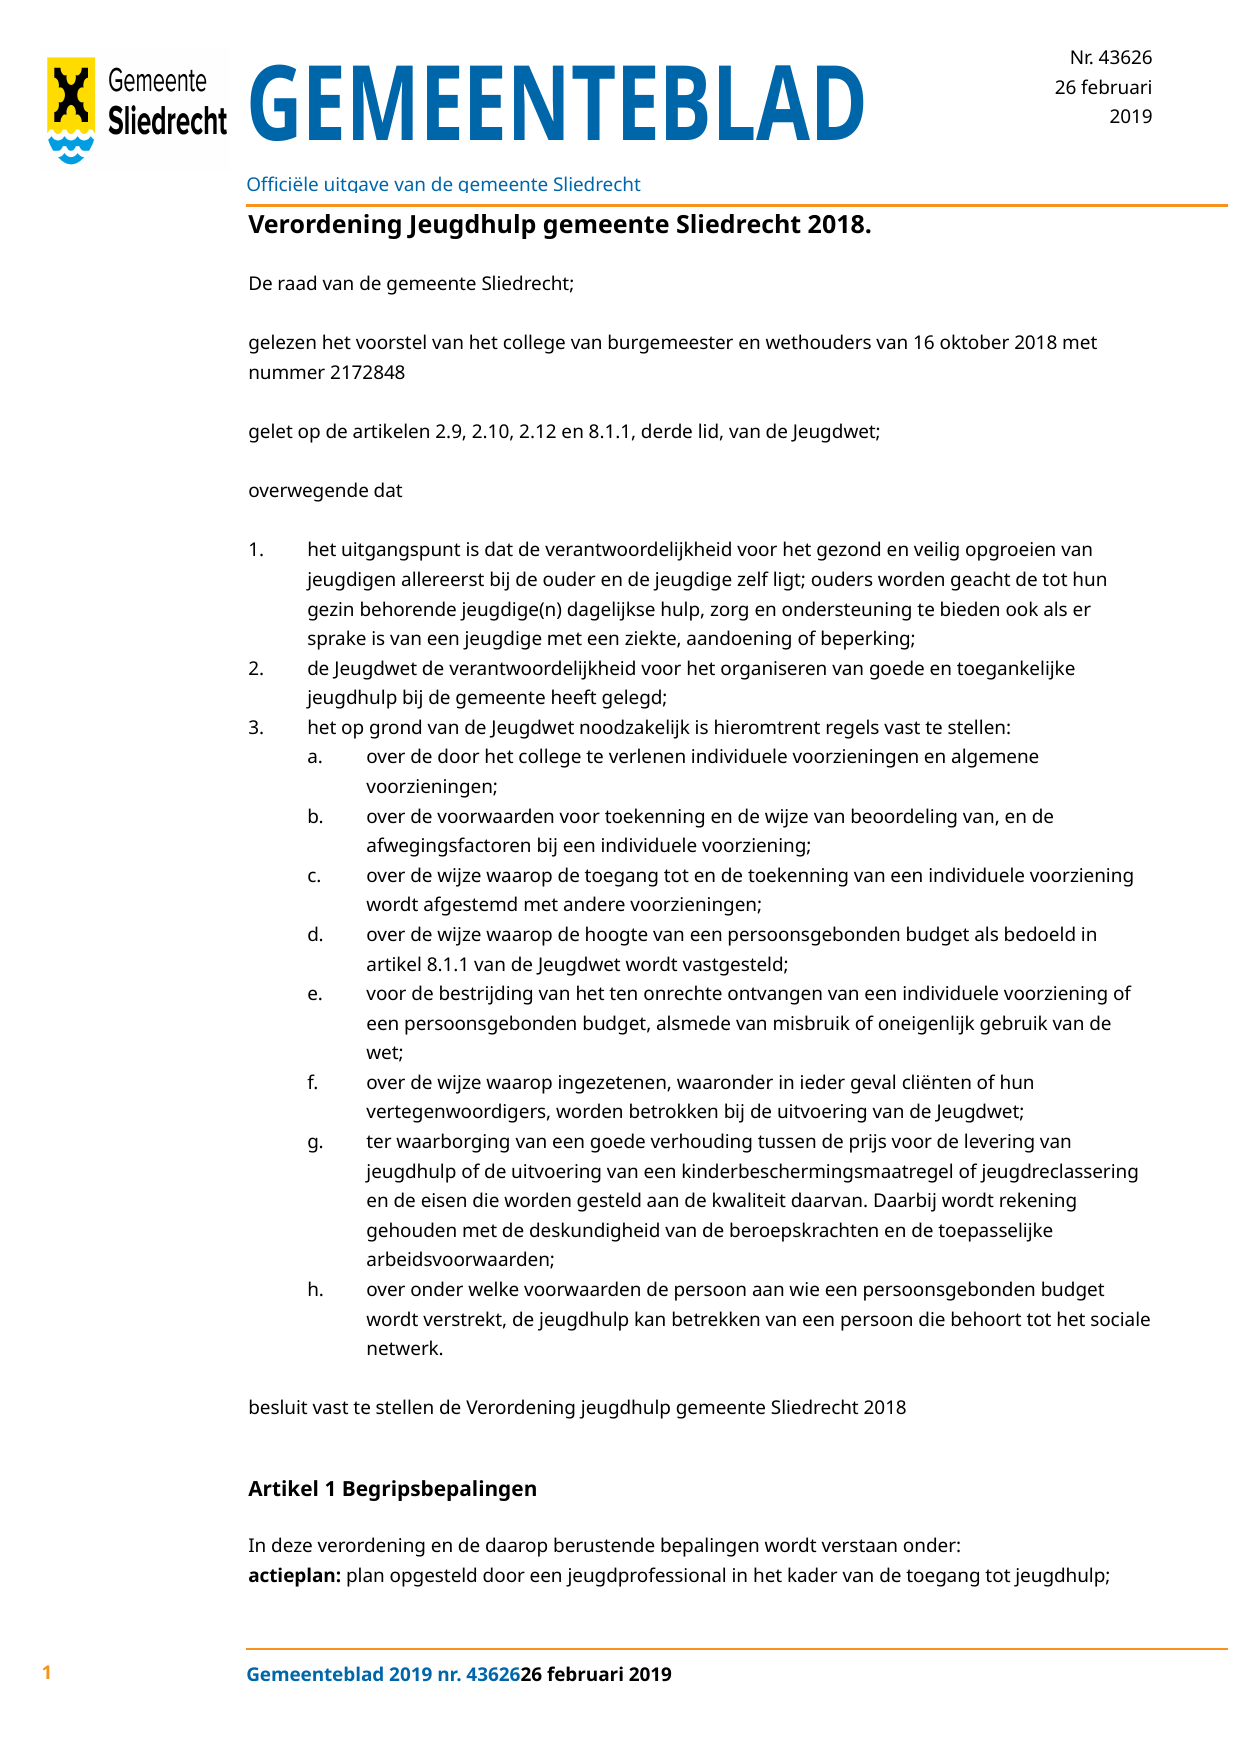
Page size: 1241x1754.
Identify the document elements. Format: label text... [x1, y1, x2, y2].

list de Jeugdwet de verantwoordelijkheid voor het organiseren van goede en toegankelijke jeugdhulp bij de gemeente heeft gelegd; [248, 655, 1152, 710]
text besluit vast te stellen de Verordening jeugdhulp gemeente Sliedrecht 2018 [248, 1394, 1152, 1420]
text gelet op de artikelen 2.9, 2.10, 2.12 en 8.1.1, derde lid, van de Jeugdwet; [248, 418, 1152, 444]
list over de wijze waarop de toegang tot en de toekenning van een individuele voorziening wordt afgestemd met andere voorzieningen; [307, 862, 1152, 917]
list ter waarborging van een goede verhouding tussen de prijs voor de levering van jeugdhulp of de uitvoering van een kinderbeschermingsmaatregel of jeugdreclassering en de eisen die worden gesteld aan de kwaliteit daarvan. Daarbij wordt rekening gehouden met de deskundigheid van de beroepskrachten en de toepasselijke arbeidsvoorwaarden; [307, 1128, 1152, 1272]
list over de wijze waarop ingezetenen, waaronder in ieder geval cliënten of hun vertegenwoordigers, worden betrokken bij de uitvoering van de Jeugdwet; [307, 1069, 1152, 1124]
list voor de bestrijding van het ten onrechte ontvangen van een individuele voorziening of een persoonsgebonden budget, alsmede van misbruik of oneigenlijk gebruik van de wet; [307, 980, 1152, 1065]
text Artikel 1 Begripsbepalingen [248, 1474, 1152, 1503]
text Verordening Jeugdhulp gemeente Sliedrecht 2018. [248, 207, 1152, 241]
list het op grond van de Jeugdwet noodzakelijk is hieromtrent regels vast te stellen: [248, 714, 1152, 740]
list over onder welke voorwaarden de persoon aan wie een persoonsgebonden budget wordt verstrekt, de jeugdhulp kan betrekken van een persoon die behoort tot het sociale netwerk. [307, 1276, 1152, 1361]
list over de door het college te verlenen individuele voorzieningen en algemene voorzieningen; [307, 744, 1152, 799]
text overwegende dat [248, 477, 1152, 503]
picture [41, 47, 231, 172]
text gelezen het voorstel van het college van burgemeester en wethouders van 16 oktober 2018 met nummer 2172848 [248, 329, 1152, 385]
text actieplan: plan opgesteld door een jeugdprofessional in het kader van de toegang tot jeugdhulp; [248, 1562, 1152, 1588]
list over de wijze waarop de hoogte van een persoonsgebonden budget als bedoeld in artikel 8.1.1 van de Jeugdwet wordt vastgesteld; [307, 921, 1152, 976]
list over de voorwaarden voor toekenning en de wijze van beoordeling van, en de afwegingsfactoren bij een individuele voorziening; [307, 803, 1152, 858]
text De raad van de gemeente Sliedrecht; [248, 270, 1152, 296]
list het uitgangspunt is dat de verantwoordelijkheid voor het gezond en veilig opgroeien van jeugdigen allereerst bij de ouder en de jeugdige zelf ligt; ouders worden geacht de tot hun gezin behorende jeugdige(n) dagelijkse hulp, zorg en ondersteuning te bieden ook als er sprake is van een jeugdige met een ziekte, aandoening of beperking; [248, 537, 1152, 651]
text In deze verordening en de daarop berustende bepalingen wordt verstaan onder: [248, 1532, 1152, 1558]
